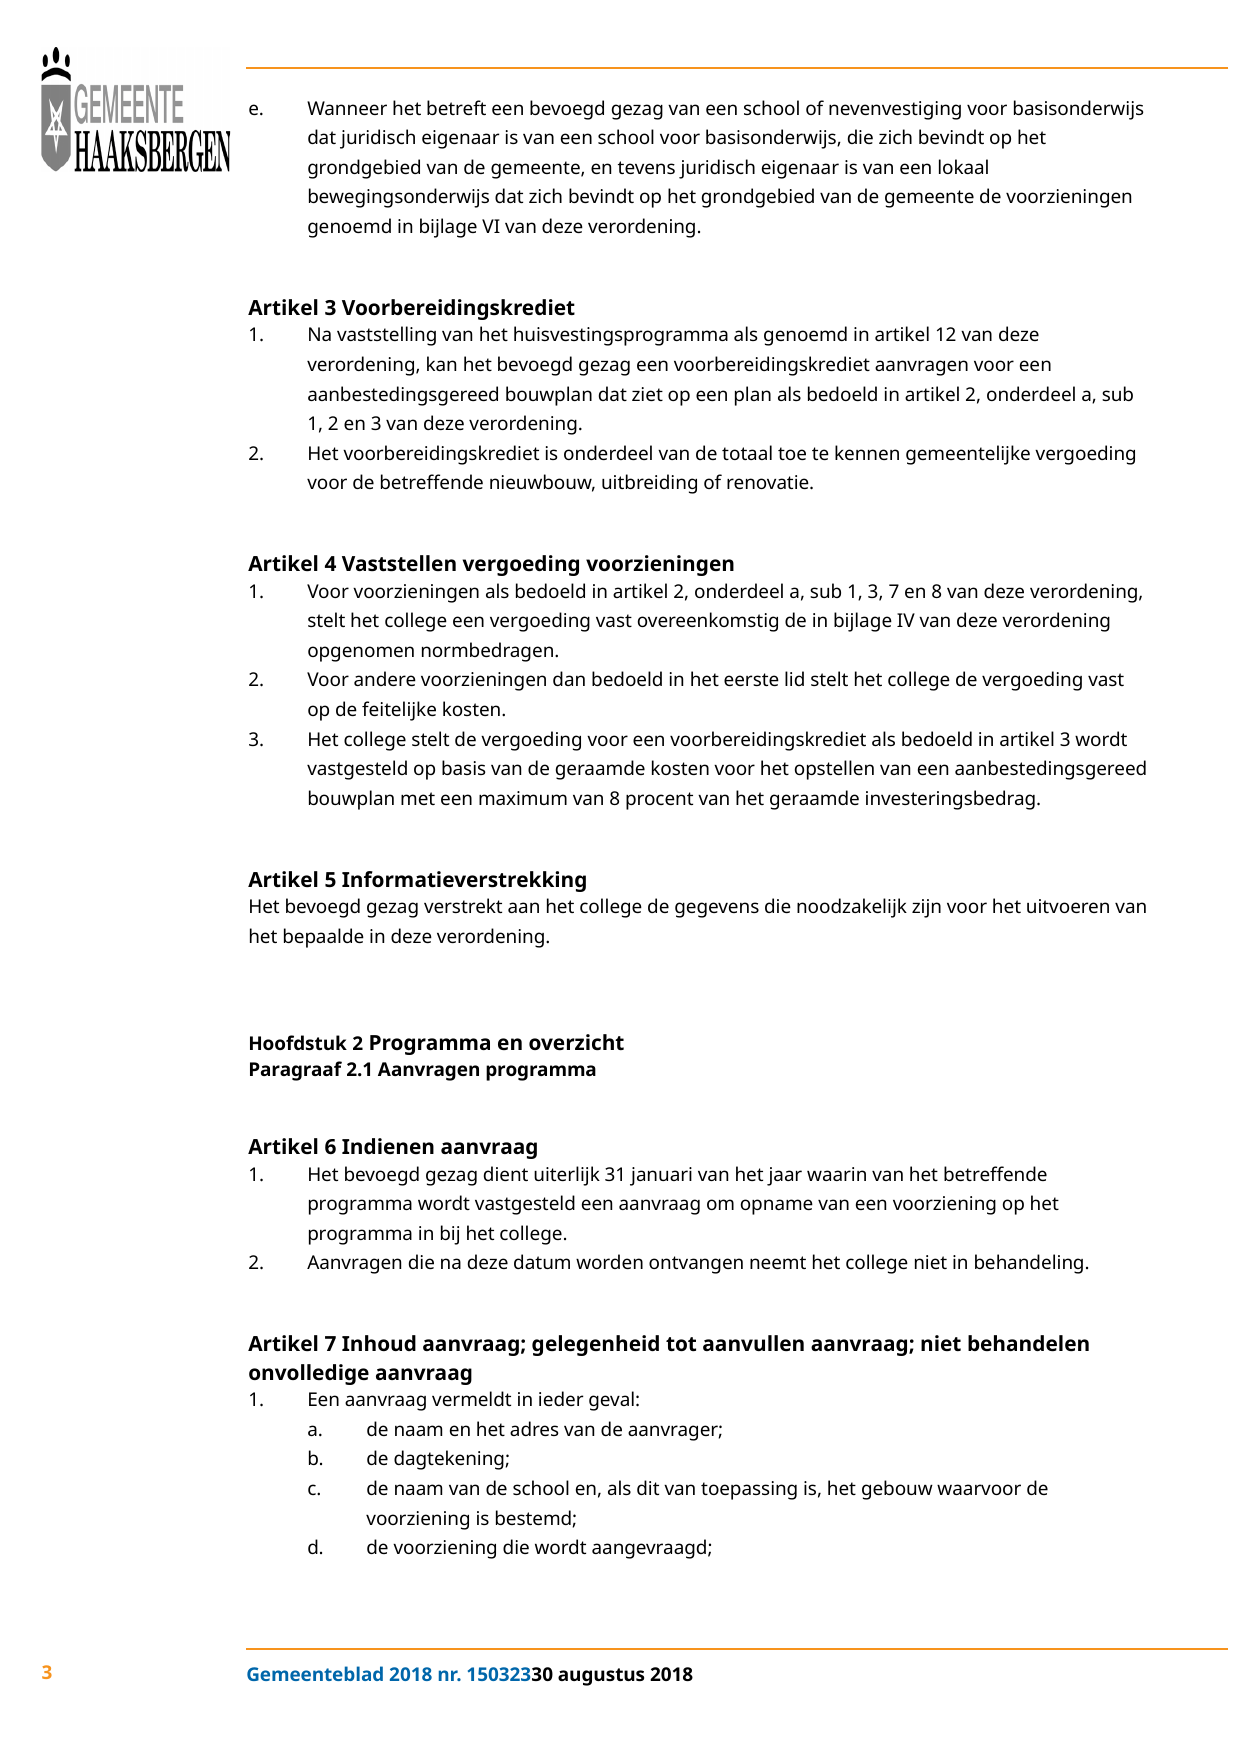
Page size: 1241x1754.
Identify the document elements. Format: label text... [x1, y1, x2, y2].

list Het voorbereidingskrediet is onderdeel van de totaal toe te kennen gemeentelijke vergoeding voor de betreffende nieuwbouw, uitbreiding of renovatie. [248, 440, 1152, 495]
list Aanvragen die na deze datum worden ontvangen neemt het college niet in behandeling. [248, 1249, 1152, 1275]
text Hoofdstuk 2 Programma en overzicht [248, 1028, 1152, 1056]
list Het college stelt de vergoeding voor een voorbereidingskrediet als bedoeld in artikel 3 wordt vastgesteld op basis van de geraamde kosten voor het opstellen van een aanbestedingsgereed bouwplan met een maximum van 8 procent van het geraamde investeringsbedrag. [248, 726, 1152, 811]
list Wanneer het betreft een bevoegd gezag van een school of nevenvestiging voor basisonderwijs dat juridisch eigenaar is van een school voor basisonderwijs, die zich bevindt op het grondgebied van de gemeente, en tevens juridisch eigenaar is van een lokaal bewegingsonderwijs dat zich bevindt op het grondgebied van de gemeente de voorzieningen genoemd in bijlage VI van deze verordening. [248, 95, 1152, 239]
list Het bevoegd gezag dient uiterlijk 31 januari van het jaar waarin van het betreffende programma wordt vastgesteld een aanvraag om opname van een voorziening op het programma in bij het college. [248, 1161, 1152, 1246]
picture [41, 47, 231, 172]
list Voor andere voorzieningen dan bedoeld in het eerste lid stelt het college de vergoeding vast op de feitelijke kosten. [248, 667, 1152, 722]
list Voor voorzieningen als bedoeld in artikel 2, onderdeel a, sub 1, 3, 7 en 8 van deze verordening, stelt het college een vergoeding vast overeenkomstig de in bijlage IV van deze verordening opgenomen normbedragen. [248, 578, 1152, 663]
text Artikel 7 Inhoud aanvraag; gelegenheid tot aanvullen aanvraag; niet behandelen onvolledige aanvraag [248, 1329, 1152, 1386]
text Het bevoegd gezag verstrekt aan het college de gegevens die noodzakelijk zijn voor het uitvoeren van het bepaalde in deze verordening. [248, 893, 1152, 949]
text Artikel 5 Informatieverstrekking [248, 865, 1152, 893]
text Artikel 6 Indienen aanvraag [248, 1132, 1152, 1161]
list de naam en het adres van de aanvrager; [307, 1416, 1152, 1442]
list Na vaststelling van het huisvestingsprogramma als genoemd in artikel 12 van deze verordening, kan het bevoegd gezag een voorbereidingskrediet aanvragen voor een aanbestedingsgereed bouwplan dat ziet op een plan als bedoeld in artikel 2, onderdeel a, sub 1, 2 en 3 van deze verordening. [248, 322, 1152, 436]
text Paragraaf 2.1 Aanvragen programma [248, 1056, 1152, 1082]
list de naam van de school en, als dit van toepassing is, het gebouw waarvoor de voorziening is bestemd; [307, 1475, 1152, 1531]
list Een aanvraag vermeldt in ieder geval: [248, 1386, 1152, 1412]
text Artikel 3 Voorbereidingskrediet [248, 293, 1152, 322]
list de voorziening die wordt aangevraagd; [307, 1534, 1152, 1560]
text Artikel 4 Vaststellen vergoeding voorzieningen [248, 549, 1152, 578]
list de dagtekening; [307, 1446, 1152, 1471]
